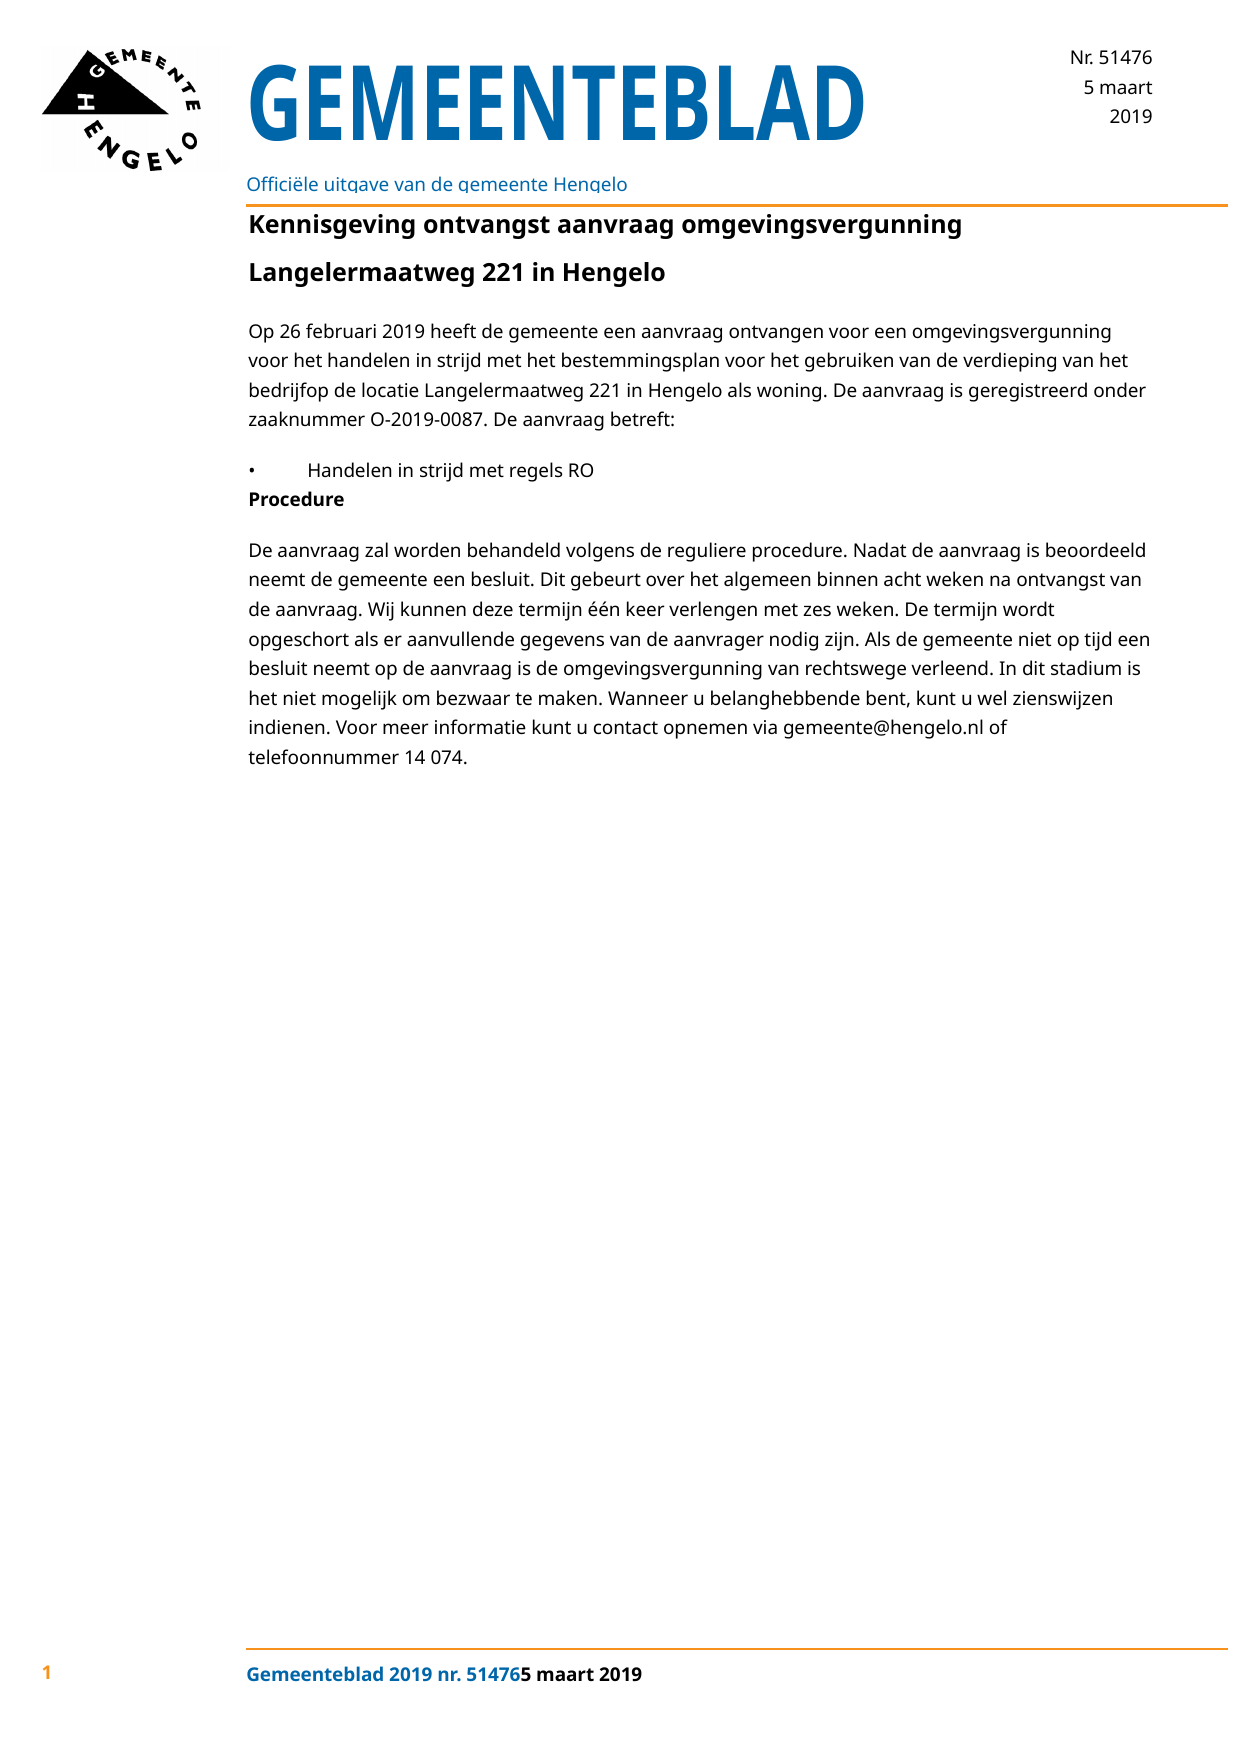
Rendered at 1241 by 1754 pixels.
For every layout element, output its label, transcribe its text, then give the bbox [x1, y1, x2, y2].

text Kennisgeving ontvangst aanvraag omgevingsvergunning Langelermaatweg 221 in Hengelo [248, 207, 1152, 288]
list Handelen in strijd met regels RO [248, 457, 1152, 483]
text Procedure [248, 487, 1152, 512]
picture [41, 47, 231, 172]
text De aanvraag zal worden behandeld volgens de reguliere procedure. Nadat de aanvraag is beoordeeld neemt de gemeente een besluit. Dit gebeurt over het algemeen binnen acht weken na ontvangst van de aanvraag. Wij kunnen deze termijn één keer verlengen met zes weken. De termijn wordt opgeschort als er aanvullende gegevens van de aanvrager nodig zijn. Als de gemeente niet op tijd een besluit neemt op de aanvraag is de omgevingsvergunning van rechtswege verleend. In dit stadium is het niet mogelijk om bezwaar te maken. Wanneer u belanghebbende bent, kunt u wel zienswijzen indienen. Voor meer informatie kunt u contact opnemen via gemeente@hengelo.nl of telefoonnummer 14 074. [248, 537, 1152, 770]
text Op 26 februari 2019 heeft de gemeente een aanvraag ontvangen voor een omgevingsvergunning voor het handelen in strijd met het bestemmingsplan voor het gebruiken van de verdieping van het bedrijfop de locatie Langelermaatweg 221 in Hengelo als woning. De aanvraag is geregistreerd onder zaaknummer O-2019-0087. De aanvraag betreft: [248, 318, 1152, 432]
